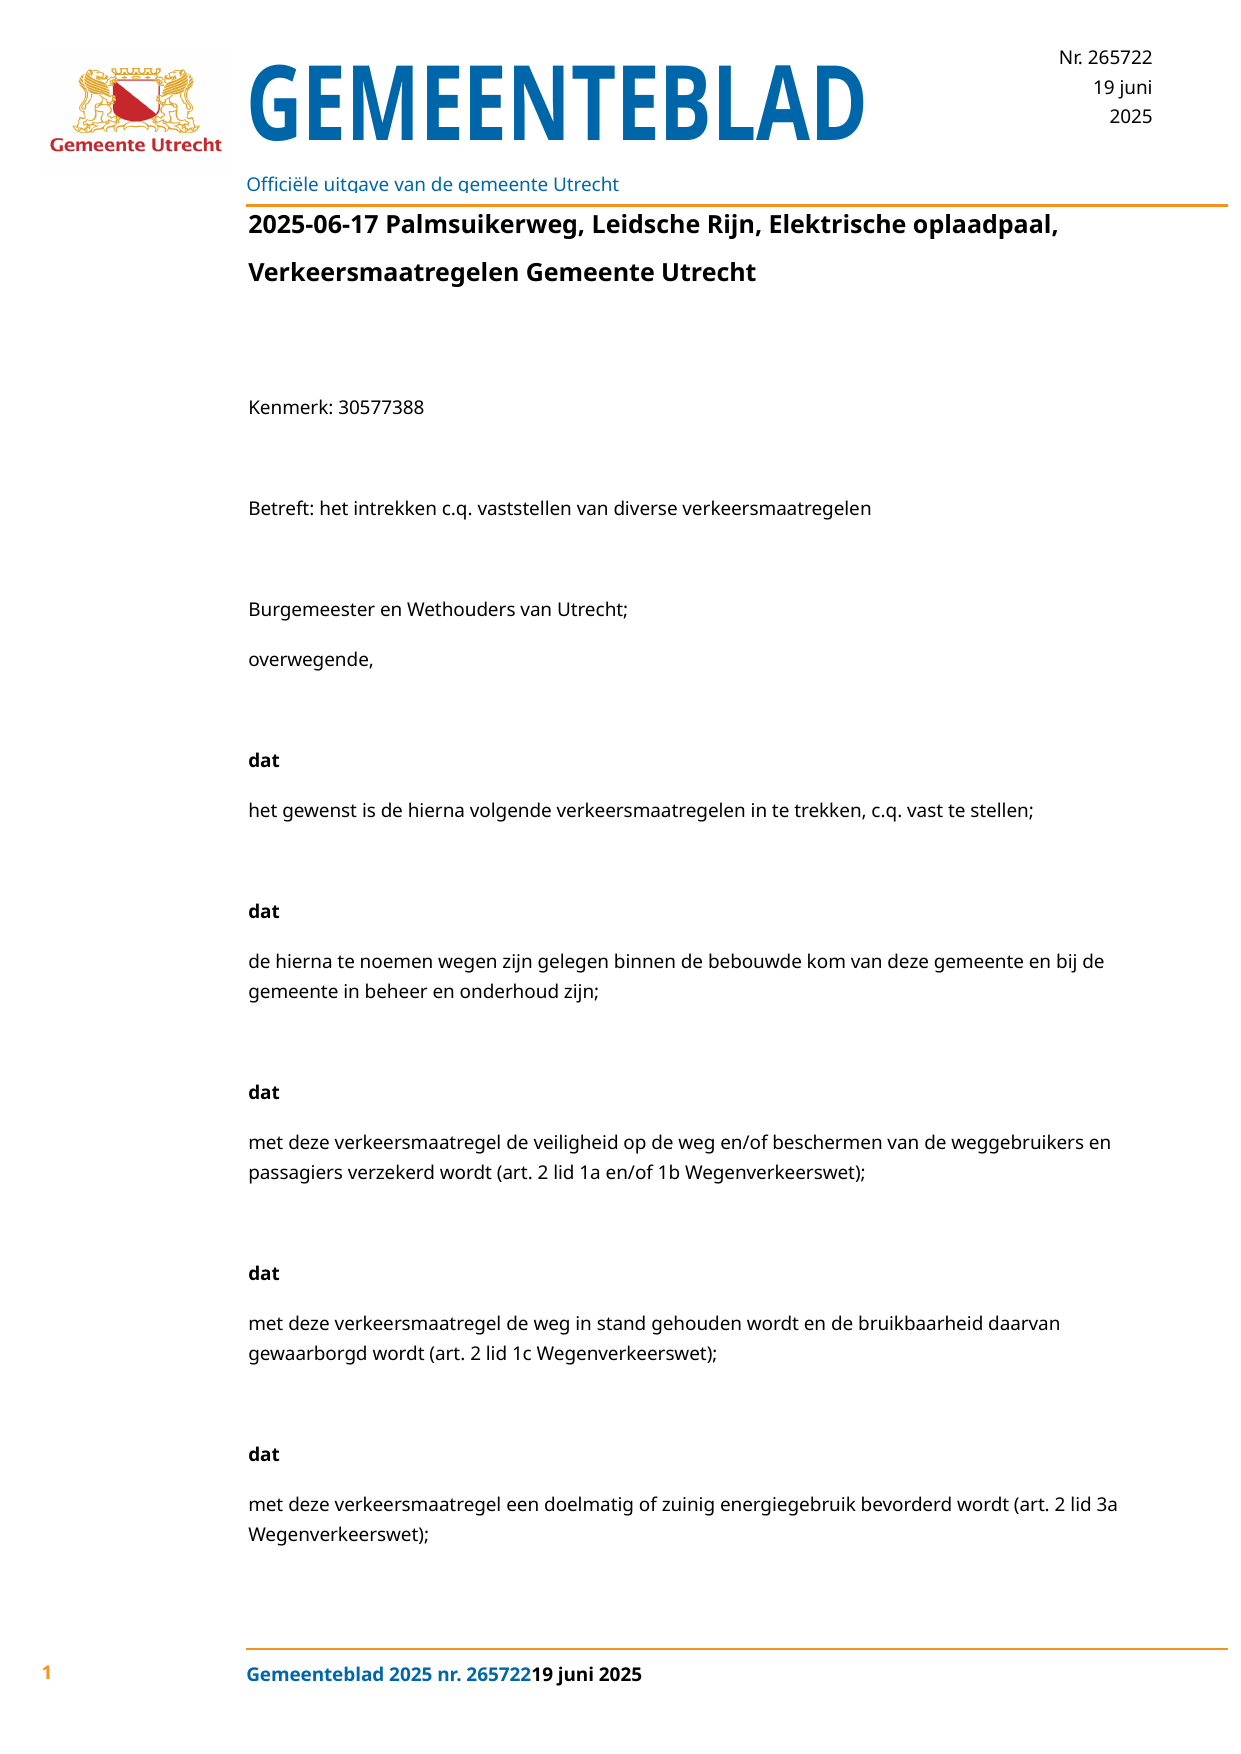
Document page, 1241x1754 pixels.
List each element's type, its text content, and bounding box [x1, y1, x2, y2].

text met deze verkeersmaatregel de veiligheid op de weg en/of beschermen van de weggebruikers en passagiers verzekerd wordt (art. 2 lid 1a en/of 1b Wegenverkeerswet); [248, 1129, 1152, 1185]
text dat [248, 1079, 1152, 1105]
text dat [248, 898, 1152, 924]
text de hierna te noemen wegen zijn gelegen binnen de bebouwde kom van deze gemeente en bij de gemeente in beheer en onderhoud zijn; [248, 949, 1152, 1004]
text met deze verkeersmaatregel een doelmatig of zuinig energiegebruik bevorderd wordt (art. 2 lid 3a Wegenverkeerswet); [248, 1491, 1152, 1546]
picture [41, 47, 231, 172]
text dat [248, 1260, 1152, 1286]
text dat [248, 1441, 1152, 1466]
text het gewenst is de hierna volgende verkeersmaatregelen in te trekken, c.q. vast te stellen; [248, 797, 1152, 823]
text met deze verkeersmaatregel de weg in stand gehouden wordt en de bruikbaarheid daarvan gewaarborgd wordt (art. 2 lid 1c Wegenverkeerswet); [248, 1310, 1152, 1366]
text Burgemeester en Wethouders van Utrecht; [248, 596, 1152, 621]
text dat [248, 747, 1152, 773]
text Kenmerk: 30577388 [248, 394, 1152, 420]
text overwegende, [248, 646, 1152, 672]
text 2025-06-17 Palmsuikerweg, Leidsche Rijn, Elektrische oplaadpaal, Verkeersmaatregelen Gemeente Utrecht [248, 207, 1152, 288]
text Betreft: het intrekken c.q. vaststellen van diverse verkeersmaatregelen [248, 495, 1152, 521]
